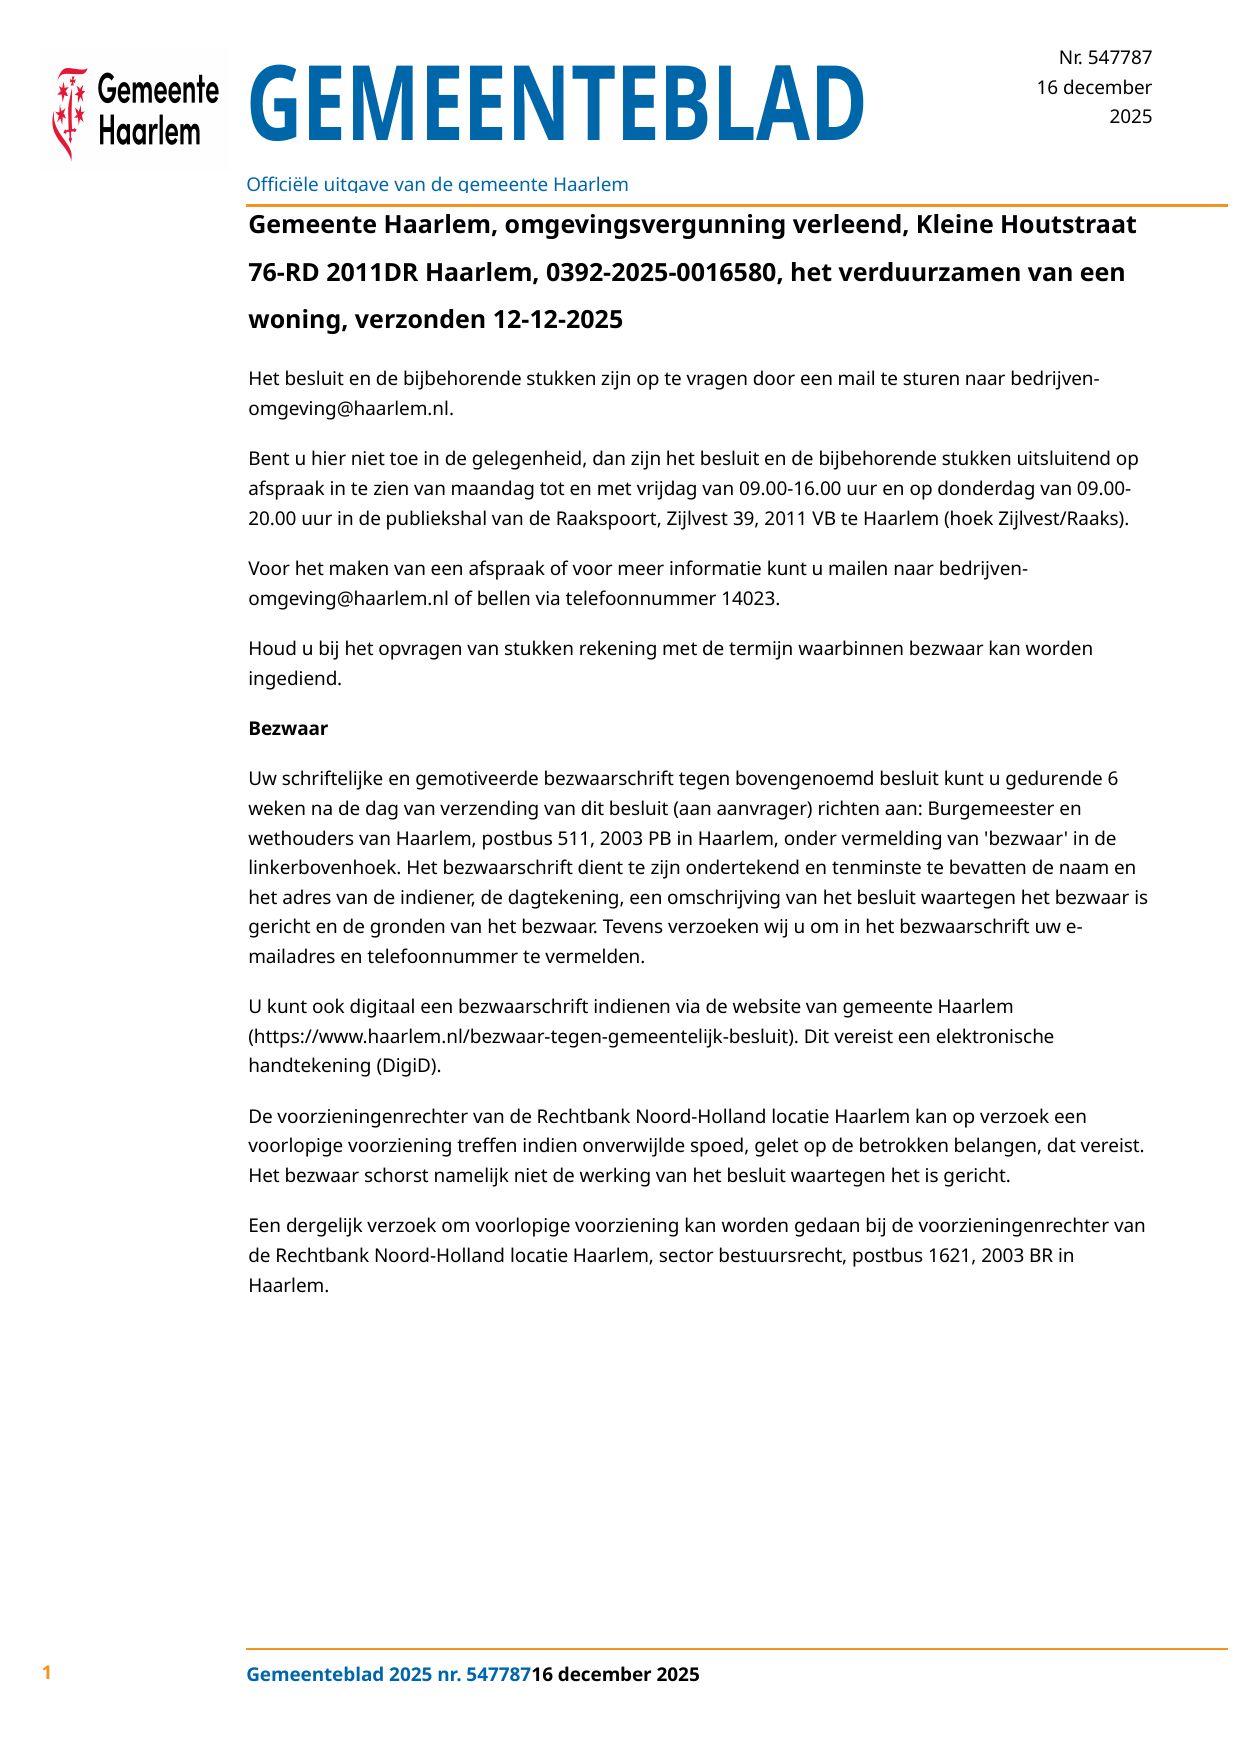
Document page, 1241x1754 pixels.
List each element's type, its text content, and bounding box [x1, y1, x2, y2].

text Houd u bij het opvragen van stukken rekening met de termijn waarbinnen bezwaar kan worden ingediend. [248, 635, 1152, 690]
text Bezwaar [248, 715, 1152, 741]
text Het besluit en de bijbehorende stukken zijn op te vragen door een mail te sturen naar bedrijven-omgeving@haarlem.nl. [248, 366, 1152, 421]
text Een dergelijk verzoek om voorlopige voorziening kan worden gedaan bij de voorzieningenrechter van de Rechtbank Noord-Holland locatie Haarlem, sector bestuursrecht, postbus 1621, 2003 BR in Haarlem. [248, 1213, 1152, 1297]
text Bent u hier niet toe in de gelegenheid, dan zijn het besluit en de bijbehorende stukken uitsluitend op afspraak in te zien van maandag tot en met vrijdag van 09.00-16.00 uur en op donderdag van 09.00-20.00 uur in de publiekshal van de Raakspoort, Zijlvest 39, 2011 VB te Haarlem (hoek Zijlvest/Raaks). [248, 446, 1152, 530]
text Voor het maken van een afspraak of voor meer informatie kunt u mailen naar bedrijven-omgeving@haarlem.nl of bellen via telefoonnummer 14023. [248, 555, 1152, 610]
picture [41, 47, 231, 172]
text U kunt ook digitaal een bezwaarschrift indienen via de website van gemeente Haarlem (https://www.haarlem.nl/bezwaar-tegen-gemeentelijk-besluit). Dit vereist een elektronische handtekening (DigiD). [248, 993, 1152, 1078]
text Uw schriftelijke en gemotiveerde bezwaarschrift tegen bovengenoemd besluit kunt u gedurende 6 weken na de dag van verzending van dit besluit (aan aanvrager) richten aan: Burgemeester en wethouders van Haarlem, postbus 511, 2003 PB in Haarlem, onder vermelding van 'bezwaar' in de linkerbovenhoek. Het bezwaarschrift dient te zijn ondertekend en tenminste te bevatten de naam en het adres van de indiener, de dagtekening, een omschrijving van het besluit waartegen het bezwaar is gericht en de gronden van het bezwaar. Tevens verzoeken wij u om in het bezwaarschrift uw e-mailadres en telefoonnummer te vermelden. [248, 766, 1152, 969]
text De voorzieningenrechter van de Rechtbank Noord-Holland locatie Haarlem kan op verzoek een voorlopige voorziening treffen indien onverwijlde spoed, gelet op de betrokken belangen, dat vereist. Het bezwaar schorst namelijk niet de werking van het besluit waartegen het is gericht. [248, 1103, 1152, 1188]
text Gemeente Haarlem, omgevingsvergunning verleend, Kleine Houtstraat 76-RD 2011DR Haarlem, 0392-2025-0016580, het verduurzamen van een woning, verzonden 12-12-2025 [248, 207, 1152, 336]
